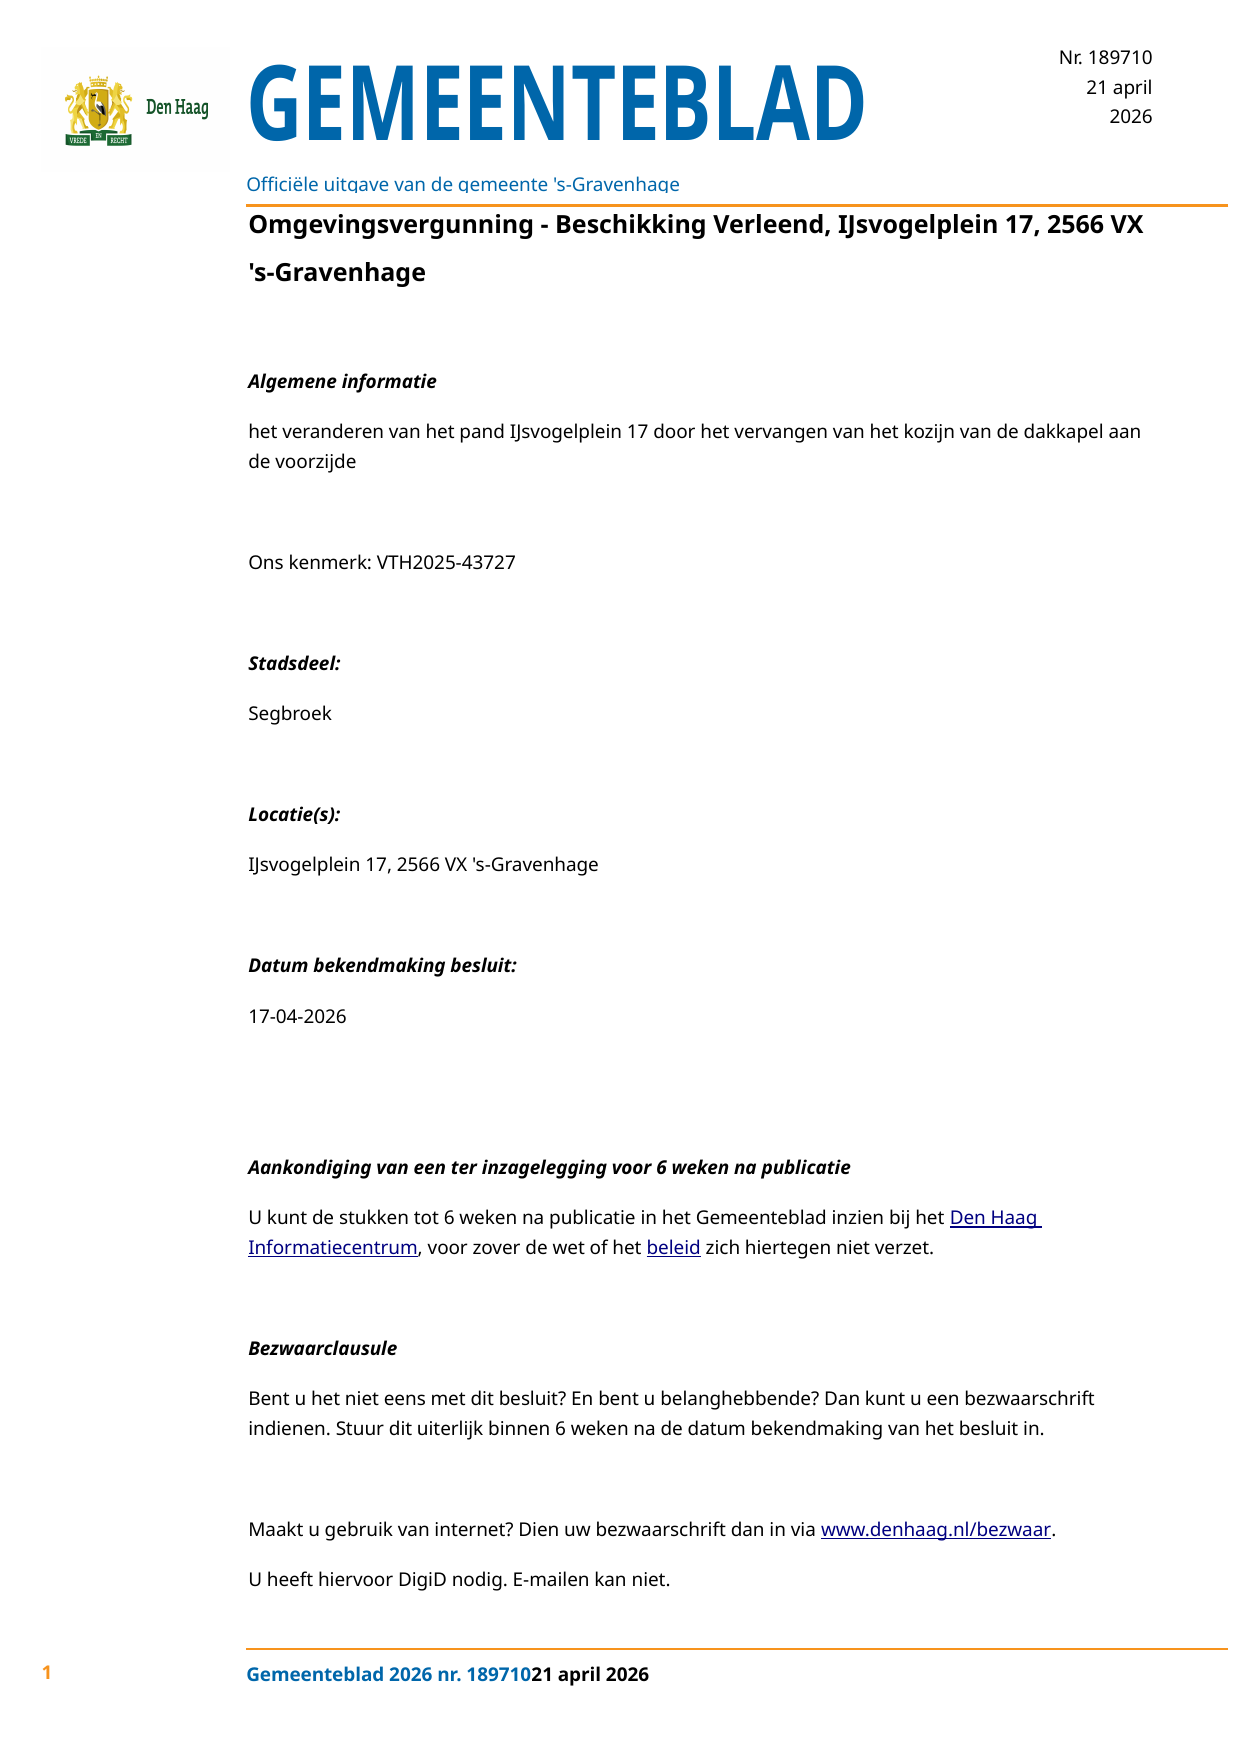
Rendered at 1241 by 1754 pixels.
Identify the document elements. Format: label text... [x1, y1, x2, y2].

text Locatie(s): [248, 801, 1152, 827]
text Maakt u gebruik van internet? Dien uw bezwaarschrift dan in via www.denhaag.nl/bezwaar. [248, 1516, 1152, 1542]
text U kunt de stukken tot 6 weken na publicatie in het Gemeenteblad inzien bij het Den Haag Informatiecentrum, voor zover de wet of het beleid zich hiertegen niet verzet. [248, 1204, 1152, 1260]
text 17-04-2026 [248, 1003, 1152, 1029]
text Algemene informatie [248, 368, 1152, 394]
text Segbroek [248, 700, 1152, 726]
text Bent u het niet eens met dit besluit? En bent u belanghebbende? Dan kunt u een bezwaarschrift indienen. Stuur dit uiterlijk binnen 6 weken na de datum bekendmaking van het besluit in. [248, 1385, 1152, 1441]
text Ons kenmerk: VTH2025-43727 [248, 549, 1152, 575]
text Datum bekendmaking besluit: [248, 952, 1152, 978]
text Stadsdeel: [248, 650, 1152, 676]
text Bezwaarclausule [248, 1335, 1152, 1361]
text het veranderen van het pand IJsvogelplein 17 door het vervangen van het kozijn van de dakkapel aan de voorzijde [248, 419, 1152, 474]
picture [41, 47, 231, 172]
text Omgevingsvergunning - Beschikking Verleend, IJsvogelplein 17, 2566 VX 's-Gravenhage [248, 207, 1152, 288]
text U heeft hiervoor DigiD nodig. E-mailen kan niet. [248, 1566, 1152, 1592]
text IJsvogelplein 17, 2566 VX 's-Gravenhage [248, 852, 1152, 877]
text Aankondiging van een ter inzagelegging voor 6 weken na publicatie [248, 1154, 1152, 1180]
